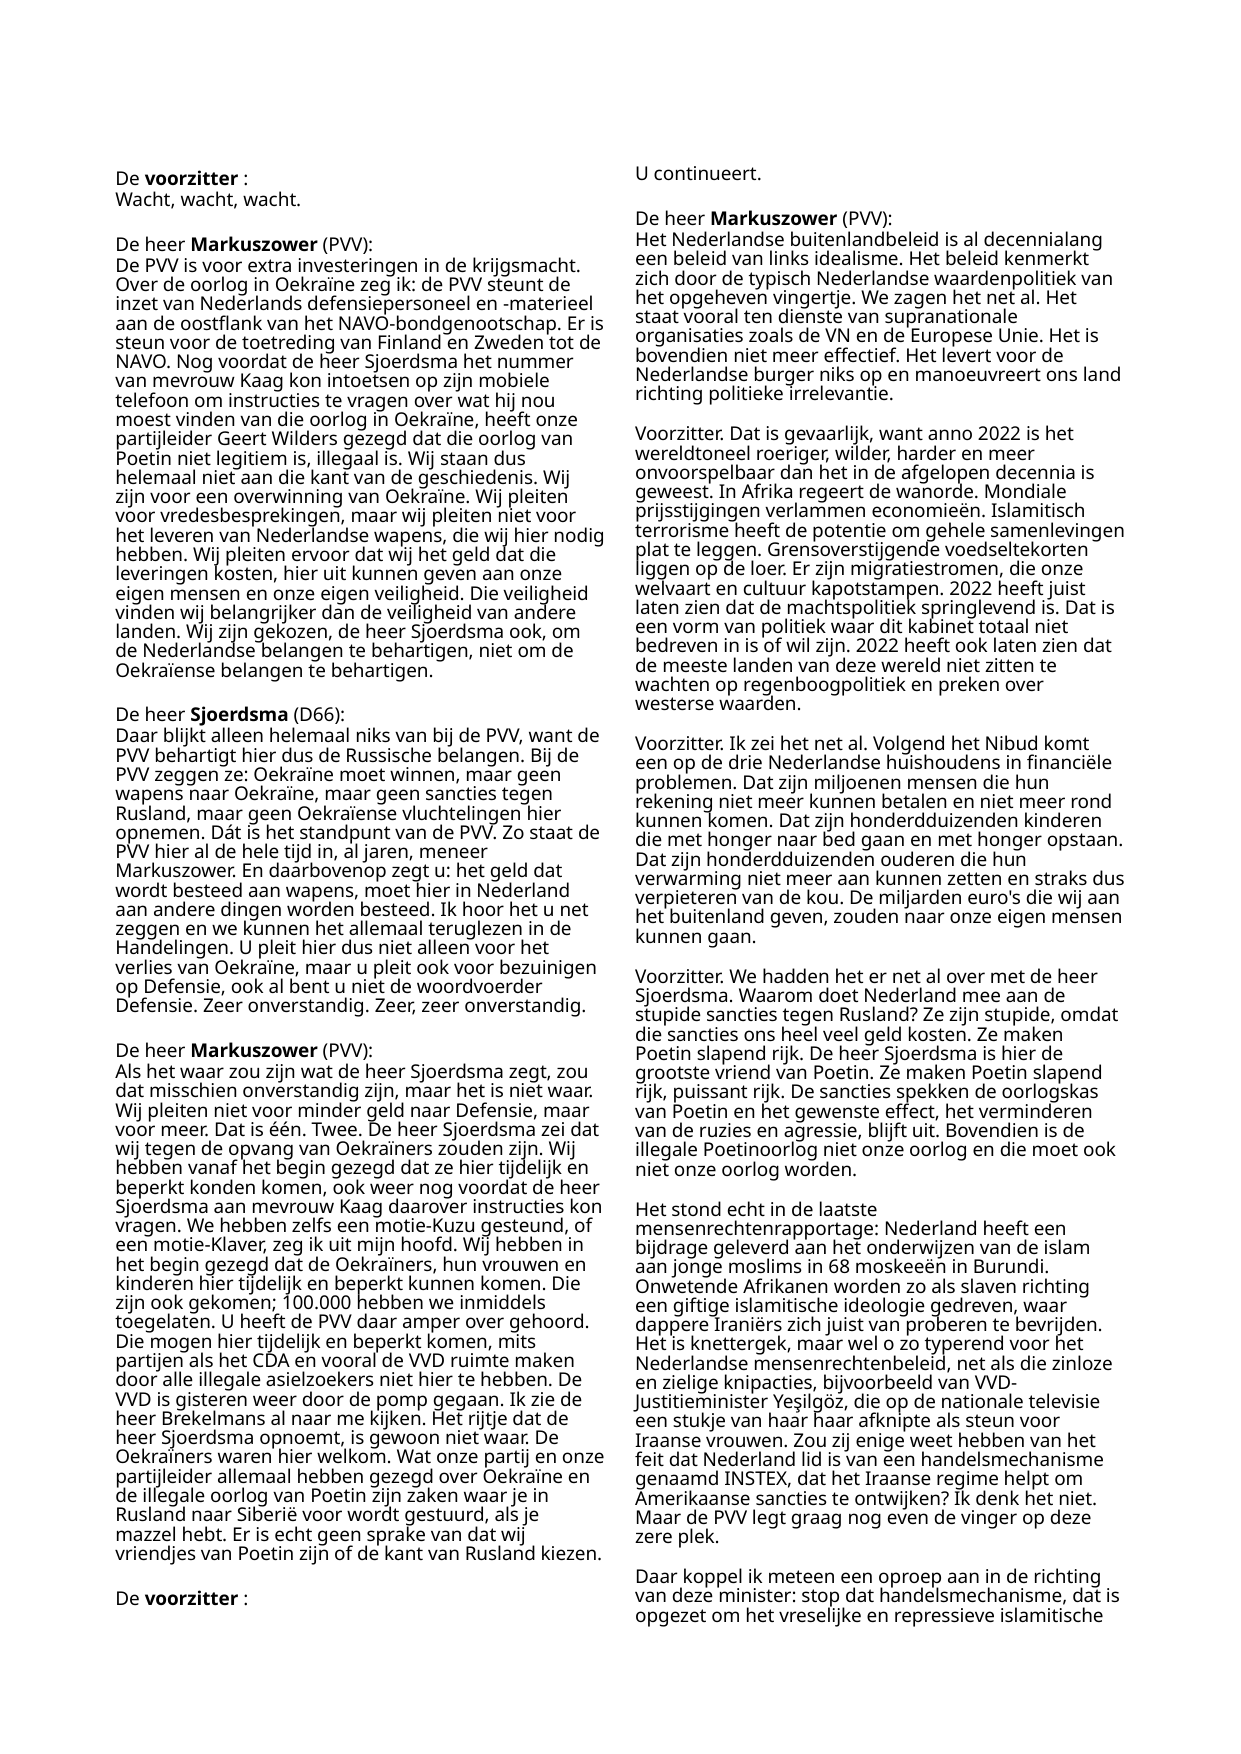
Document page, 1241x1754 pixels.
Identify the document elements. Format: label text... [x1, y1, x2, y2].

text U continueert. [635, 165, 1125, 184]
text De heer Markuszower (PVV): [635, 205, 1125, 231]
text De PVV is voor extra investeringen in de krijgsmacht. Over de oorlog in Oekraïne zeg ik: de PVV steunt de inzet van Nederlands defensiepersoneel en -materieel aan de oostflank van het NAVO-bondgenootschap. Er is steun voor de toetreding van Finland en Zweden tot de NAVO. Nog voordat de heer Sjoerdsma het nummer van mevrouw Kaag kon intoetsen op zijn mobiele telefoon om instructies te vragen over wat hij nou moest vinden van die oorlog in Oekraïne, heeft onze partijleider Geert Wilders gezegd dat die oorlog van Poetin niet legitiem is, illegaal is. Wij staan dus helemaal niet aan die kant van de geschiedenis. Wij zijn voor een overwinning van Oekraïne. Wij pleiten voor vredesbesprekingen, maar wij pleiten niet voor het leveren van Nederlandse wapens, die wij hier nodig hebben. Wij pleiten ervoor dat wij het geld dat die leveringen kosten, hier uit kunnen geven aan onze eigen mensen en onze eigen veiligheid. Die veiligheid vinden wij belangrijker dan de veiligheid van andere landen. Wij zijn gekozen, de heer Sjoerdsma ook, om de Nederlandse belangen te behartigen, niet om de Oekraïense belangen te behartigen. [115, 257, 605, 681]
text Als het waar zou zijn wat de heer Sjoerdsma zegt, zou dat misschien onverstandig zijn, maar het is niet waar. Wij pleiten niet voor minder geld naar Defensie, maar voor meer. Dat is één. Twee. De heer Sjoerdsma zei dat wij tegen de opvang van Oekraïners zouden zijn. Wij hebben vanaf het begin gezegd dat ze hier tijdelijk en beperkt konden komen, ook weer nog voordat de heer Sjoerdsma aan mevrouw Kaag daarover instructies kon vragen. We hebben zelfs een motie-Kuzu gesteund, of een motie-Klaver, zeg ik uit mijn hoofd. Wij hebben in het begin gezegd dat de Oekraïners, hun vrouwen en kinderen hier tijdelijk en beperkt kunnen komen. Die zijn ook gekomen; 100.000 hebben we inmiddels toegelaten. U heeft de PVV daar amper over gehoord. Die mogen hier tijdelijk en beperkt komen, mits partijen als het CDA en vooral de VVD ruimte maken door alle illegale asielzoekers niet hier te hebben. De VVD is gisteren weer door de pomp gegaan. Ik zie de heer Brekelmans al naar me kijken. Het rijtje dat de heer Sjoerdsma opnoemt, is gewoon niet waar. De Oekraïners waren hier welkom. Wat onze partij en onze partijleider allemaal hebben gezegd over Oekraïne en de illegale oorlog van Poetin zijn zaken waar je in Rusland naar Siberië voor wordt gestuurd, als je mazzel hebt. Er is echt geen sprake van dat wij vriendjes van Poetin zijn of de kant van Rusland kiezen. [115, 1063, 605, 1564]
text Het Nederlandse buitenlandbeleid is al decennialang een beleid van links idealisme. Het beleid kenmerkt zich door de typisch Nederlandse waardenpolitiek van het opgeheven vingertje. We zagen het net al. Het staat vooral ten dienste van supranationale organisaties zoals de VN en de Europese Unie. Het is bovendien niet meer effectief. Het levert voor de Nederlandse burger niks op en manoeuvreert ons land richting politieke irrelevantie. [635, 231, 1125, 404]
text Voorzitter. Dat is gevaarlijk, want anno 2022 is het wereldtoneel roeriger, wilder, harder en meer onvoorspelbaar dan het in de afgelopen decennia is geweest. In Afrika regeert de wanorde. Mondiale prijsstijgingen verlammen economieën. Islamitisch terrorisme heeft de potentie om gehele samenlevingen plat te leggen. Grensoverstijgende voedseltekorten liggen op de loer. Er zijn migratiestromen, die onze welvaart en cultuur kapotstampen. 2022 heeft juist laten zien dat de machtspolitiek springlevend is. Dat is een vorm van politiek waar dit kabinet totaal niet bedreven in is of wil zijn. 2022 heeft ook laten zien dat de meeste landen van deze wereld niet zitten te wachten op regenboogpolitiek en preken over westerse waarden. [635, 425, 1125, 714]
text Daar blijkt alleen helemaal niks van bij de PVV, want de PVV behartigt hier dus de Russische belangen. Bij de PVV zeggen ze: Oekraïne moet winnen, maar geen wapens naar Oekraïne, maar geen sancties tegen Rusland, maar geen Oekraïense vluchtelingen hier opnemen. Dát is het standpunt van de PVV. Zo staat de PVV hier al de hele tijd in, al jaren, meneer Markuszower. En daarbovenop zegt u: het geld dat wordt besteed aan wapens, moet hier in Nederland aan andere dingen worden besteed. Ik hoor het u net zeggen en we kunnen het allemaal teruglezen in de Handelingen. U pleit hier dus niet alleen voor het verlies van Oekraïne, maar u pleit ook voor bezuinigen op Defensie, ook al bent u niet de woordvoerder Defensie. Zeer onverstandig. Zeer, zeer onverstandig. [115, 727, 605, 1016]
text De voorzitter : [115, 165, 605, 191]
text De heer Markuszower (PVV): [115, 1037, 605, 1063]
text Voorzitter. Ik zei het net al. Volgend het Nibud komt een op de drie Nederlandse huishoudens in financiële problemen. Dat zijn miljoenen mensen die hun rekening niet meer kunnen betalen en niet meer rond kunnen komen. Dat zijn honderdduizenden kinderen die met honger naar bed gaan en met honger opstaan. Dat zijn honderdduizenden ouderen die hun verwarming niet meer aan kunnen zetten en straks dus verpieteren van de kou. De miljarden euro's die wij aan het buitenland geven, zouden naar onze eigen mensen kunnen gaan. [635, 735, 1125, 947]
text De heer Sjoerdsma (D66): [115, 702, 605, 727]
text Voorzitter. We hadden het er net al over met de heer Sjoerdsma. Waarom doet Nederland mee aan de stupide sancties tegen Rusland? Ze zijn stupide, omdat die sancties ons heel veel geld kosten. Ze maken Poetin slapend rijk. De heer Sjoerdsma is hier de grootste vriend van Poetin. Ze maken Poetin slapend rijk, puissant rijk. De sancties spekken de oorlogskas van Poetin en het gewenste effect, het verminderen van de ruzies en agressie, blijft uit. Bovendien is de illegale Poetinoorlog niet onze oorlog en die moet ook niet onze oorlog worden. [635, 968, 1125, 1180]
text Het stond echt in de laatste mensenrechtenrapportage: Nederland heeft een bijdrage geleverd aan het onderwijzen van de islam aan jonge moslims in 68 moskeeën in Burundi. Onwetende Afrikanen worden zo als slaven richting een giftige islamitische ideologie gedreven, waar dappere Iraniërs zich juist van proberen te bevrijden. Het is knettergek, maar wel o zo typerend voor het Nederlandse mensenrechtenbeleid, net als die zinloze en zielige knipacties, bijvoorbeeld van VVD-Justitieminister Yeşilgöz, die op de nationale televisie een stukje van haar haar afknipte als steun voor Iraanse vrouwen. Zou zij enige weet hebben van het feit dat Nederland lid is van een handelsmechanisme genaamd INSTEX, dat het Iraanse regime helpt om Amerikaanse sancties te ontwijken? Ik denk het niet. Maar de PVV legt graag nog even de vinger op deze zere plek. [635, 1201, 1125, 1547]
text De heer Markuszower (PVV): [115, 231, 605, 257]
text Daar koppel ik meteen een oproep aan in de richting van deze minister: stop dat handelsmechanisme, dat is opgezet om het vreselijke en repressieve islamitische [635, 1568, 1125, 1626]
text Wacht, wacht, wacht. [115, 191, 605, 210]
text De voorzitter : [115, 1585, 605, 1611]
